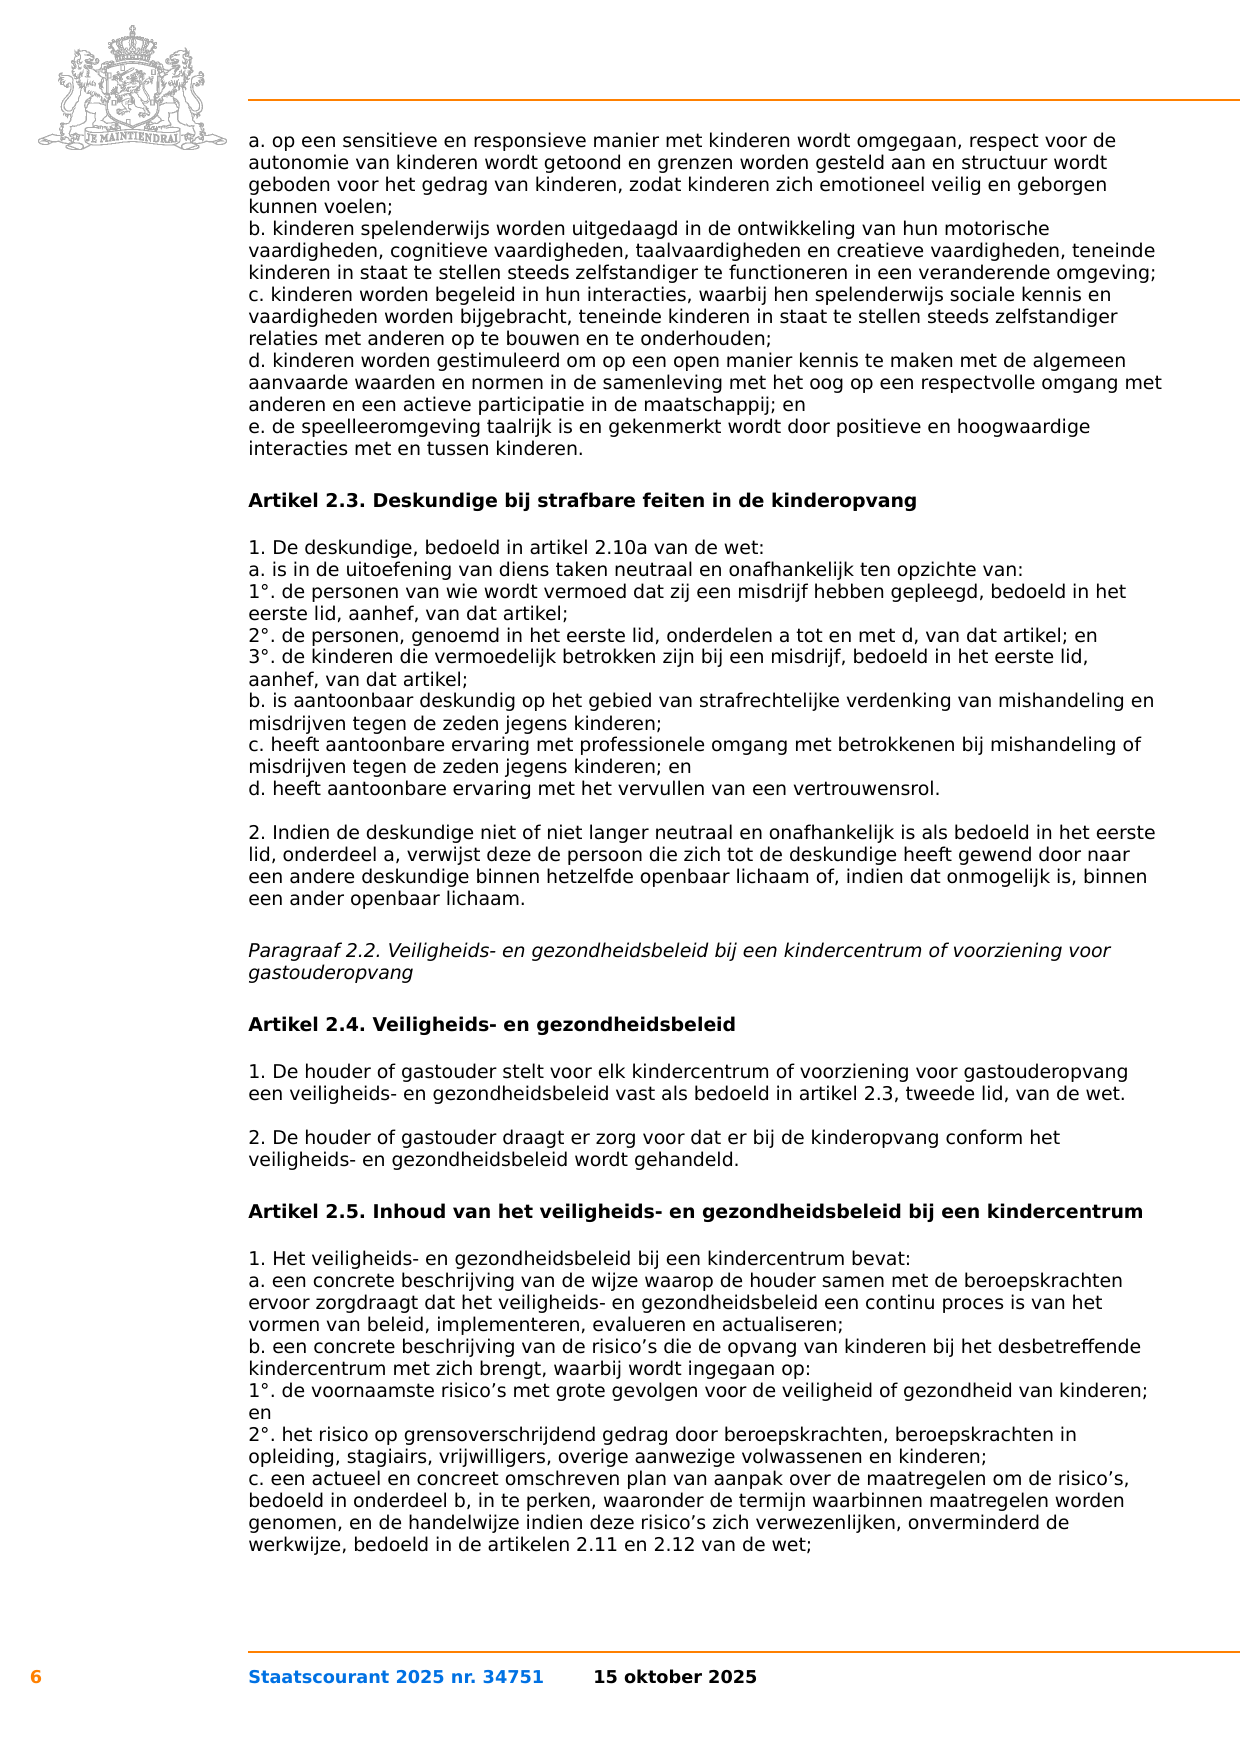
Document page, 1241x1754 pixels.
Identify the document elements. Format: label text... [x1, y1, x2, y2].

text 2°. de personen, genoemd in het eerste lid, onderdelen a tot en met d, van dat artikel; en [248, 624, 1163, 646]
text 1. De deskundige, bedoeld in artikel 2.10a van de wet: [248, 537, 1163, 558]
text 1°. de personen van wie wordt vermoed dat zij een misdrijf hebben gepleegd, bedoeld in het eerste lid, aanhef, van dat artikel; [248, 581, 1163, 624]
text 2. De houder of gastouder draagt er zorg voor dat er bij de kinderopvang conform het veiligheids- en gezondheidsbeleid wordt gehandeld. [248, 1127, 1163, 1171]
text d. heeft aantoonbare ervaring met het vervullen van een vertrouwensrol. [248, 778, 1163, 800]
text 2°. het risico op grensoverschrijdend gedrag door beroepskrachten, beroepskrachten in opleiding, stagiairs, vrijwilligers, overige aanwezige volwassenen en kinderen; [248, 1424, 1163, 1468]
subtitle Artikel 2.4. Veiligheids- en gezondheidsbeleid [248, 1014, 1163, 1036]
text b. een concrete beschrijving van de risico’s die de opvang van kinderen bij het desbetreffende kindercentrum met zich brengt, waarbij wordt ingegaan op: [248, 1336, 1163, 1380]
text 1. Het veiligheids- en gezondheidsbeleid bij een kindercentrum bevat: [248, 1248, 1163, 1270]
text b. is aantoonbaar deskundig op het gebied van strafrechtelijke verdenking van mishandeling en misdrijven tegen de zeden jegens kinderen; [248, 690, 1163, 734]
text 2. Indien de deskundige niet of niet langer neutraal en onafhankelijk is als bedoeld in het eerste lid, onderdeel a, verwijst deze de persoon die zich tot de deskundige heeft gewend door naar een andere deskundige binnen hetzelfde openbaar lichaam of, indien dat onmogelijk is, binnen een ander openbaar lichaam. [248, 822, 1163, 910]
text a. een concrete beschrijving van de wijze waarop de houder samen met de beroepskrachten ervoor zorgdraagt dat het veiligheids- en gezondheidsbeleid een continu proces is van het vormen van beleid, implementeren, evalueren en actualiseren; [248, 1270, 1163, 1336]
text c. een actueel en concreet omschreven plan van aanpak over de maatregelen om de risico’s, bedoeld in onderdeel b, in te perken, waaronder de termijn waarbinnen maatregelen worden genomen, en de handelwijze indien deze risico’s zich verwezenlijken, onverminderd de werkwijze, bedoeld in de artikelen 2.11 en 2.12 van de wet; [248, 1468, 1163, 1556]
text c. heeft aantoonbare ervaring met professionele omgang met betrokkenen bij mishandeling of misdrijven tegen de zeden jegens kinderen; en [248, 734, 1163, 778]
text a. is in de uitoefening van diens taken neutraal en onafhankelijk ten opzichte van: [248, 558, 1163, 581]
text 1. De houder of gastouder stelt voor elk kindercentrum of voorziening voor gastouderopvang een veiligheids- en gezondheidsbeleid vast als bedoeld in artikel 2.3, tweede lid, van de wet. [248, 1061, 1163, 1105]
text 1°. de voornaamste risico’s met grote gevolgen voor de veiligheid of gezondheid van kinderen; en [248, 1380, 1163, 1424]
subtitle Artikel 2.3. Deskundige bij strafbare feiten in de kinderopvang [248, 489, 1163, 512]
picture [38, 25, 227, 150]
subtitle Paragraaf 2.2. Veiligheids- en gezondheidsbeleid bij een kindercentrum of voorziening voor gastouderopvang [248, 940, 1163, 984]
text c. kinderen worden begeleid in hun interacties, waarbij hen spelenderwijs sociale kennis en vaardigheden worden bijgebracht, teneinde kinderen in staat te stellen steeds zelfstandiger relaties met anderen op te bouwen en te onderhouden; [248, 284, 1163, 350]
subtitle Artikel 2.5. Inhoud van het veiligheids- en gezondheidsbeleid bij een kindercentrum [248, 1201, 1163, 1223]
text a. op een sensitieve en responsieve manier met kinderen wordt omgegaan, respect voor de autonomie van kinderen wordt getoond en grenzen worden gesteld aan en structuur wordt geboden voor het gedrag van kinderen, zodat kinderen zich emotioneel veilig en geborgen kunnen voelen; [248, 130, 1163, 218]
text e. de speelleeromgeving taalrijk is en gekenmerkt wordt door positieve en hoogwaardige interacties met en tussen kinderen. [248, 416, 1163, 459]
text b. kinderen spelenderwijs worden uitgedaagd in de ontwikkeling van hun motorische vaardigheden, cognitieve vaardigheden, taalvaardigheden en creatieve vaardigheden, teneinde kinderen in staat te stellen steeds zelfstandiger te functioneren in een veranderende omgeving; [248, 218, 1163, 284]
text 3°. de kinderen die vermoedelijk betrokken zijn bij een misdrijf, bedoeld in het eerste lid, aanhef, van dat artikel; [248, 646, 1163, 690]
text d. kinderen worden gestimuleerd om op een open manier kennis te maken met de algemeen aanvaarde waarden en normen in de samenleving met het oog op een respectvolle omgang met anderen en een actieve participatie in de maatschappij; en [248, 350, 1163, 416]
